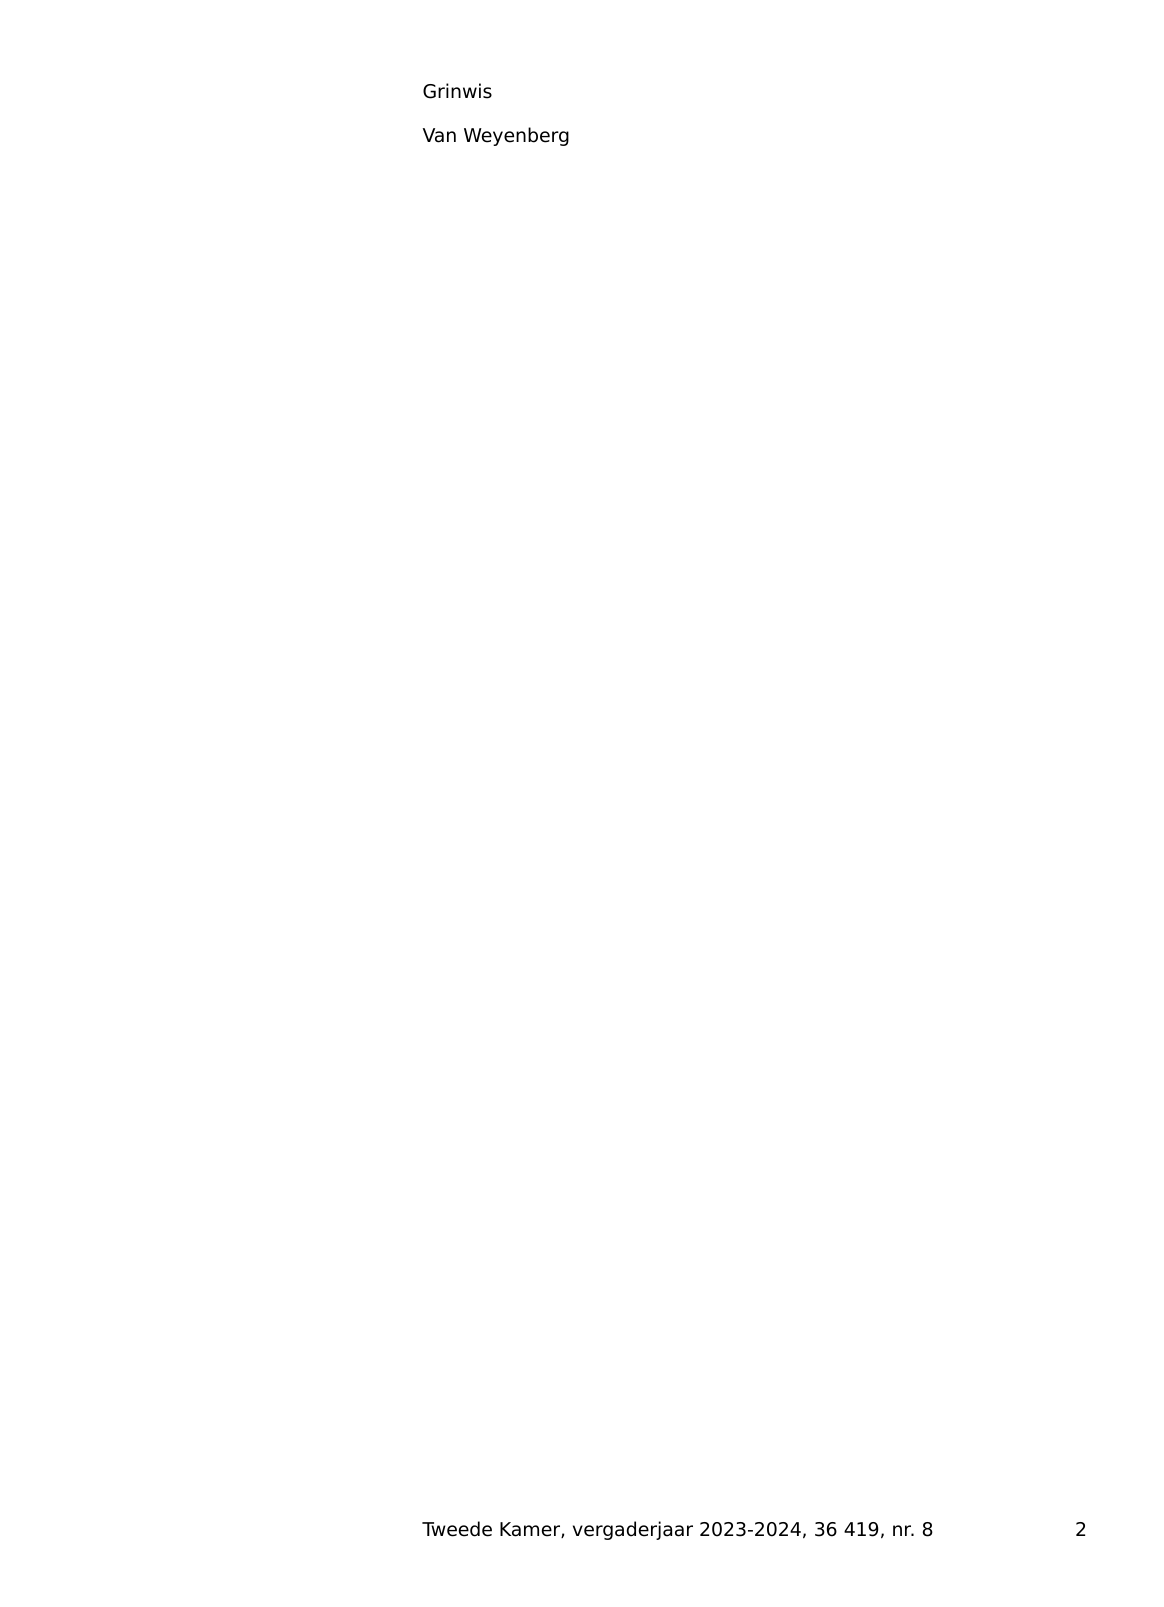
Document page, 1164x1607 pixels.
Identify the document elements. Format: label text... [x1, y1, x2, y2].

text Grinwis Van Weyenberg [422, 59, 1087, 147]
